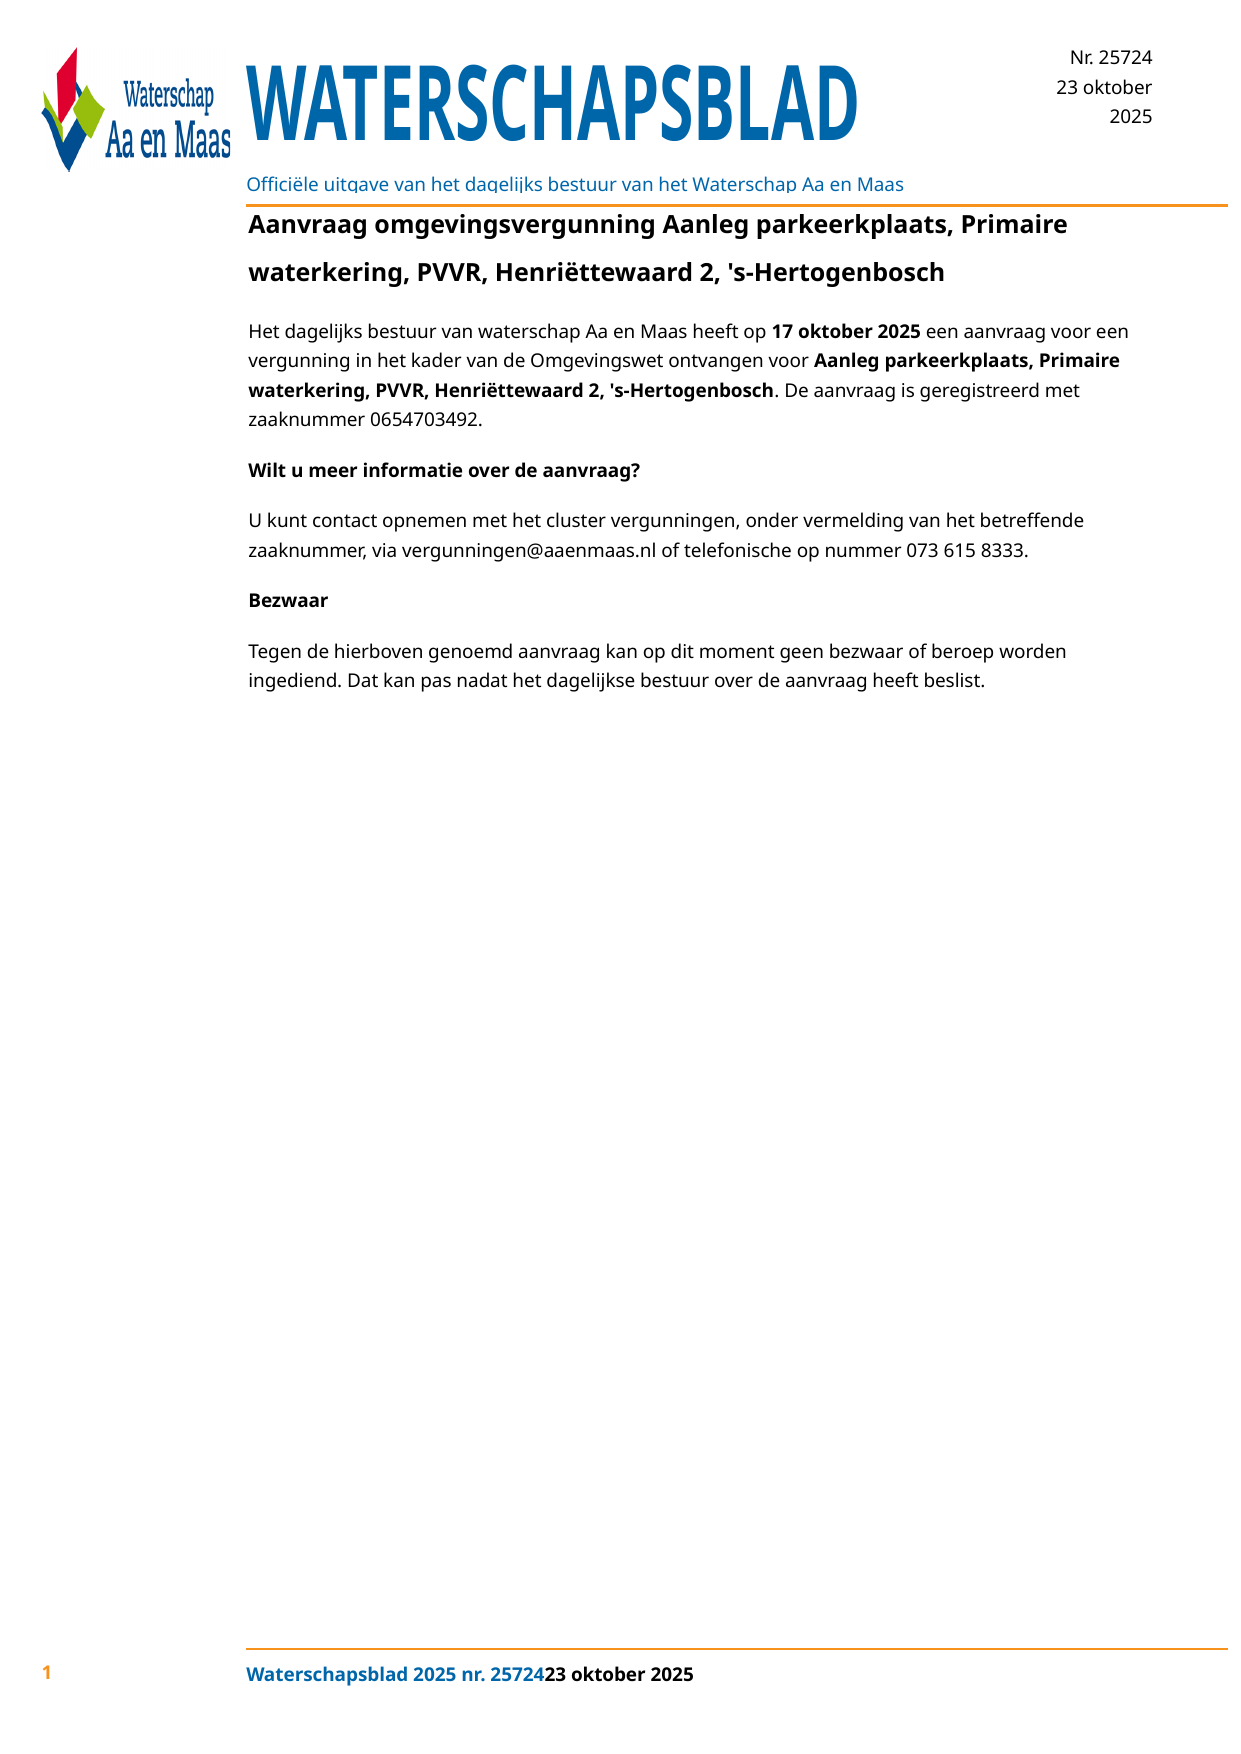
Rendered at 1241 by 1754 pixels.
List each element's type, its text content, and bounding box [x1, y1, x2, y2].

text Aanvraag omgevingsvergunning Aanleg parkeerkplaats, Primaire waterkering, PVVR, Henriëttewaard 2, 's-Hertogenbosch [248, 207, 1152, 288]
text U kunt contact opnemen met het cluster vergunningen, onder vermelding van het betreffende zaaknummer, via vergunningen@aaenmaas.nl of telefonische op nummer 073 615 8333. [248, 507, 1152, 563]
picture [41, 47, 231, 172]
text Wilt u meer informatie over de aanvraag? [248, 457, 1152, 483]
text Bezwaar [248, 587, 1152, 613]
text Het dagelijks bestuur van waterschap Aa en Maas heeft op 17 oktober 2025 een aanvraag voor een vergunning in het kader van de Omgevingswet ontvangen voor Aanleg parkeerkplaats, Primaire waterkering, PVVR, Henriëttewaard 2, 's-Hertogenbosch. De aanvraag is geregistreerd met zaaknummer 0654703492. [248, 318, 1152, 432]
text Tegen de hierboven genoemd aanvraag kan op dit moment geen bezwaar of beroep worden ingediend. Dat kan pas nadat het dagelijkse bestuur over de aanvraag heeft beslist. [248, 638, 1152, 693]
